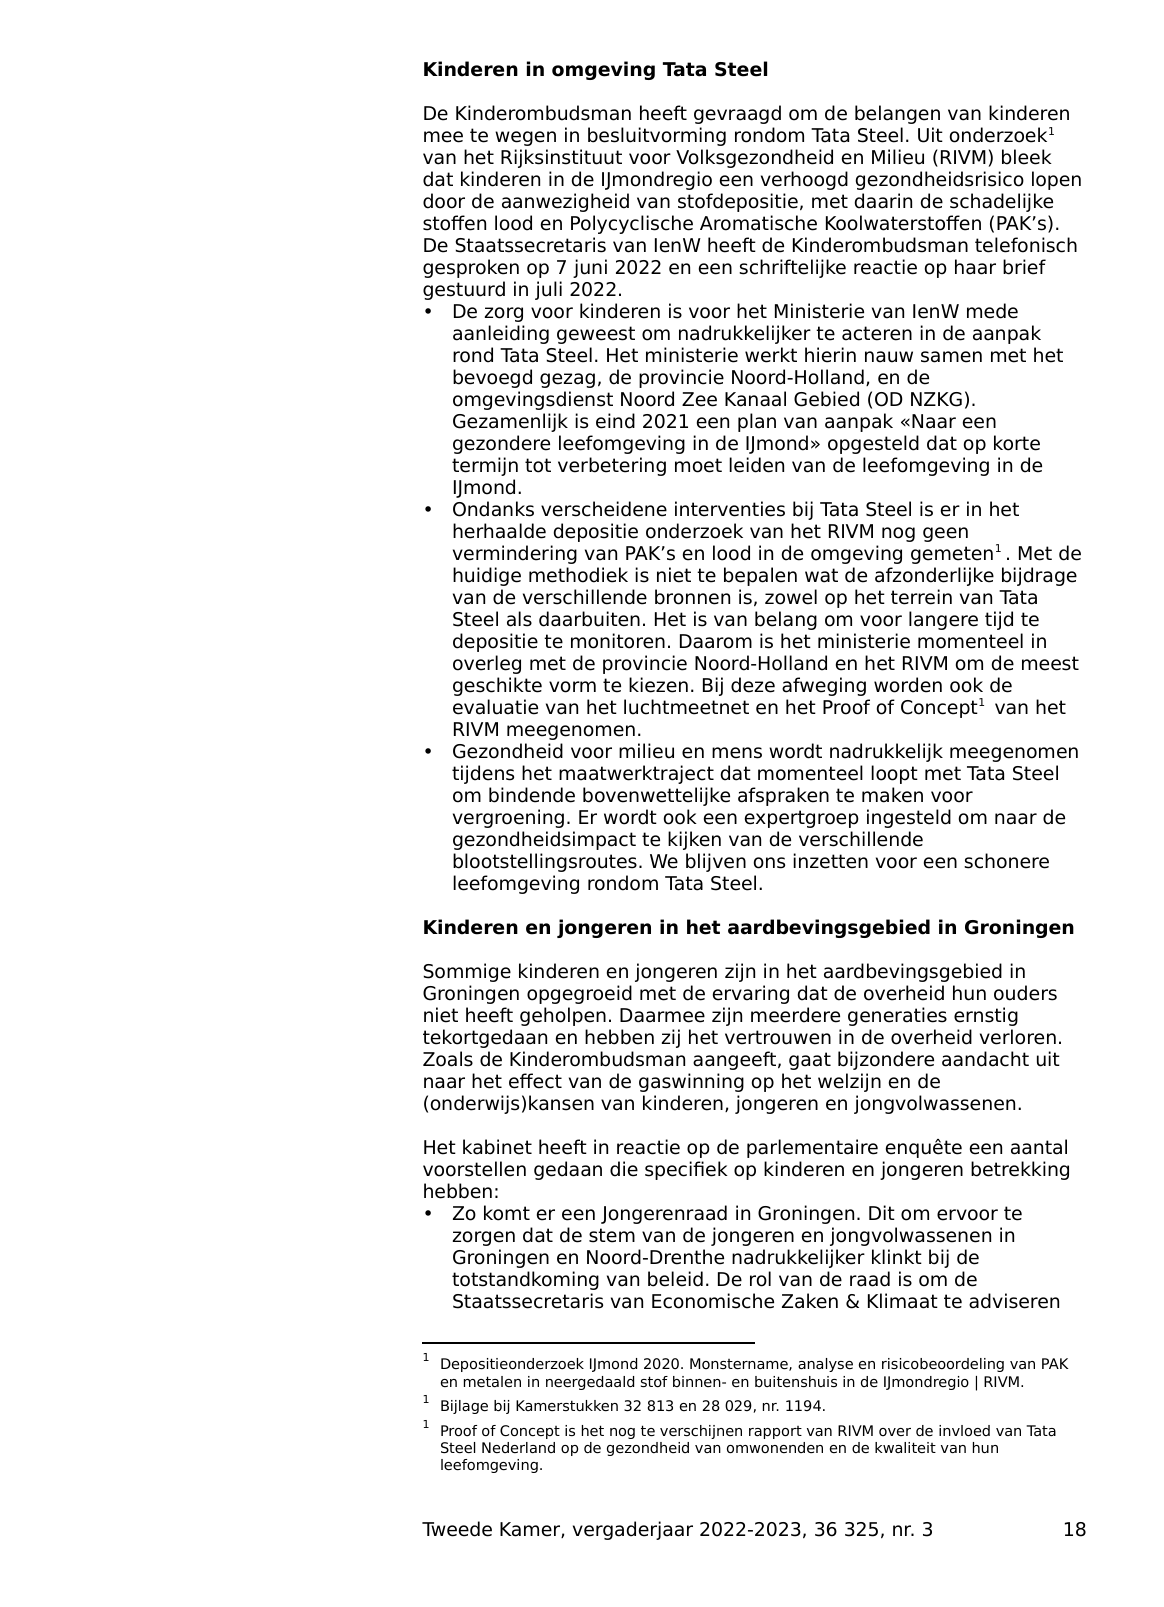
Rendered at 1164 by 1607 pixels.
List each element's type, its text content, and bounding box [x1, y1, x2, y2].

text De Kinderombudsman heeft gevraagd om de belangen van kinderen mee te wegen in besluitvorming rondom Tata Steel. Uit onderzoek van het Rijksinstituut voor Volksgezondheid en Milieu (RIVM) bleek dat kinderen in de IJmondregio een verhoogd gezondheidsrisico lopen door de aanwezigheid van stofdepositie, met daarin de schadelijke stoffen lood en Polycyclische Aromatische Koolwaterstoffen (PAK’s). De Staatssecretaris van IenW heeft de Kinderombudsman telefonisch gesproken op 7 juni 2022 en een schriftelijke reactie op haar brief gestuurd in juli 2022. [422, 103, 1087, 301]
text Depositieonderzoek IJmond 2020. Monstername, analyse en risicobeoordeling van PAK en metalen in neergedaald stof binnen- en buitenshuis in de IJmondregio | RIVM. [422, 1352, 1087, 1391]
text Bijlage bij Kamerstukken 32 813 en 28 029, nr. 1194. [422, 1393, 1087, 1416]
text • Zo komt er een Jongerenraad in Groningen. Dit om ervoor te zorgen dat de stem van de jongeren en jongvolwassenen in Groningen en Noord-Drenthe nadrukkelijker klinkt bij de totstandkoming van beleid. De rol van de raad is om de Staatssecretaris van Economische Zaken & Klimaat te adviseren [422, 1203, 1087, 1313]
subtitle Kinderen en jongeren in het aardbevingsgebied in Groningen [422, 917, 1087, 939]
text • Ondanks verscheidene interventies bij Tata Steel is er in het herhaalde depositie onderzoek van het RIVM nog geen vermindering van PAK’s en lood in de omgeving gemeten. Met de huidige methodiek is niet te bepalen wat de afzonderlijke bijdrage van de verschillende bronnen is, zowel op het terrein van Tata Steel als daarbuiten. Het is van belang om voor langere tijd te depositie te monitoren. Daarom is het ministerie momenteel in overleg met de provincie Noord-Holland en het RIVM om de meest geschikte vorm te kiezen. Bij deze afweging worden ook de evaluatie van het luchtmeetnet en het Proof of Concept van het RIVM meegenomen. [422, 499, 1087, 741]
text Sommige kinderen en jongeren zijn in het aardbevingsgebied in Groningen opgegroeid met de ervaring dat de overheid hun ouders niet heeft geholpen. Daarmee zijn meerdere generaties ernstig tekortgedaan en hebben zij het vertrouwen in de overheid verloren. Zoals de Kinderombudsman aangeeft, gaat bijzondere aandacht uit naar het effect van de gaswinning op het welzijn en de (onderwijs)kansen van kinderen, jongeren en jongvolwassenen. [422, 961, 1087, 1115]
text • Gezondheid voor milieu en mens wordt nadrukkelijk meegenomen tijdens het maatwerktraject dat momenteel loopt met Tata Steel om bindende bovenwettelijke afspraken te maken voor vergroening. Er wordt ook een expertgroep ingesteld om naar de gezondheidsimpact te kijken van de verschillende blootstellingsroutes. We blijven ons inzetten voor een schonere leefomgeving rondom Tata Steel. [422, 741, 1087, 894]
text • De zorg voor kinderen is voor het Ministerie van IenW mede aanleiding geweest om nadrukkelijker te acteren in de aanpak rond Tata Steel. Het ministerie werkt hierin nauw samen met het bevoegd gezag, de provincie Noord-Holland, en de omgevingsdienst Noord Zee Kanaal Gebied (OD NZKG). Gezamenlijk is eind 2021 een plan van aanpak «Naar een gezondere leefomgeving in de IJmond» opgesteld dat op korte termijn tot verbetering moet leiden van de leefomgeving in de IJmond. [422, 301, 1087, 499]
text Proof of Concept is het nog te verschijnen rapport van RIVM over de invloed van Tata Steel Nederland op de gezondheid van omwonenden en de kwaliteit van hun leefomgeving. [422, 1418, 1087, 1474]
subtitle Kinderen in omgeving Tata Steel [422, 59, 1087, 81]
text Het kabinet heeft in reactie op de parlementaire enquête een aantal voorstellen gedaan die specifiek op kinderen en jongeren betrekking hebben: [422, 1137, 1087, 1203]
